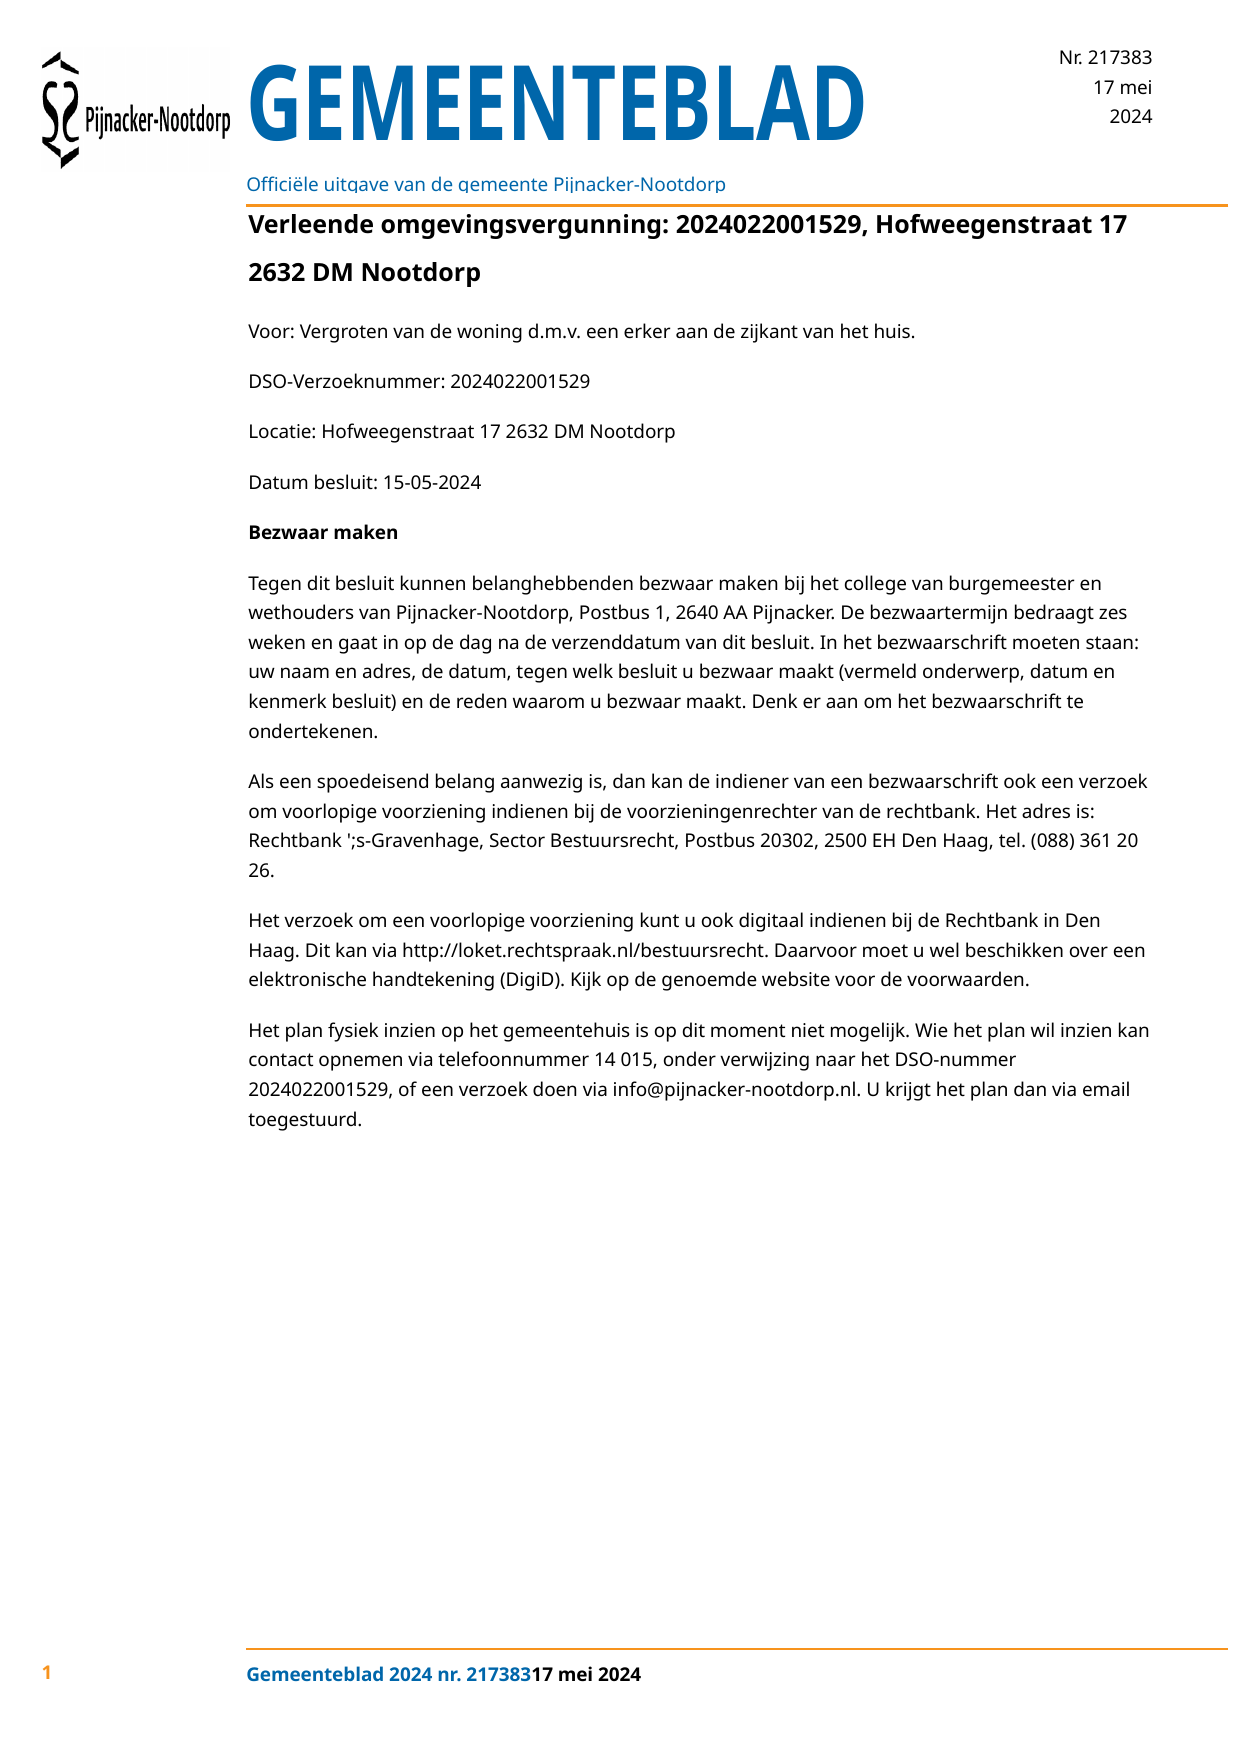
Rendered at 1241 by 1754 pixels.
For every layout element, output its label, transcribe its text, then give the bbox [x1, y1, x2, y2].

text DSO-Verzoeknummer: 2024022001529 [248, 368, 1152, 394]
text Het plan fysiek inzien op het gemeentehuis is op dit moment niet mogelijk. Wie het plan wil inzien kan contact opnemen via telefoonnummer 14 015, onder verwijzing naar het DSO-nummer 2024022001529, of een verzoek doen via info@pijnacker-nootdorp.nl. U krijgt het plan dan via email toegestuurd. [248, 1017, 1152, 1132]
text Voor: Vergroten van de woning d.m.v. een erker aan de zijkant van het huis. [248, 318, 1152, 344]
text Tegen dit besluit kunnen belanghebbenden bezwaar maken bij het college van burgemeester en wethouders van Pijnacker-Nootdorp, Postbus 1, 2640 AA Pijnacker. De bezwaartermijn bedraagt zes weken en gaat in op de dag na de verzenddatum van dit besluit. In het bezwaarschrift moeten staan: uw naam en adres, de datum, tegen welk besluit u bezwaar maakt (vermeld onderwerp, datum en kenmerk besluit) en de reden waarom u bezwaar maakt. Denk er aan om het bezwaarschrift te ondertekenen. [248, 570, 1152, 744]
text Als een spoedeisend belang aanwezig is, dan kan de indiener van een bezwaarschrift ook een verzoek om voorlopige voorziening indienen bij de voorzieningenrechter van de rechtbank. Het adres is: Rechtbank ';s-Gravenhage, Sector Bestuursrecht, Postbus 20302, 2500 EH Den Haag, tel. (088) 361 20 26. [248, 768, 1152, 883]
picture [41, 47, 231, 172]
text Bezwaar maken [248, 519, 1152, 545]
text Het verzoek om een voorlopige voorziening kunt u ook digitaal indienen bij de Rechtbank in Den Haag. Dit kan via http://loket.rechtspraak.nl/bestuursrecht. Daarvoor moet u wel beschikken over een elektronische handtekening (DigiD). Kijk op de genoemde website voor de voorwaarden. [248, 907, 1152, 992]
text Locatie: Hofweegenstraat 17 2632 DM Nootdorp [248, 419, 1152, 444]
text Datum besluit: 15-05-2024 [248, 469, 1152, 495]
text Verleende omgevingsvergunning: 2024022001529, Hofweegenstraat 17 2632 DM Nootdorp [248, 207, 1152, 288]
